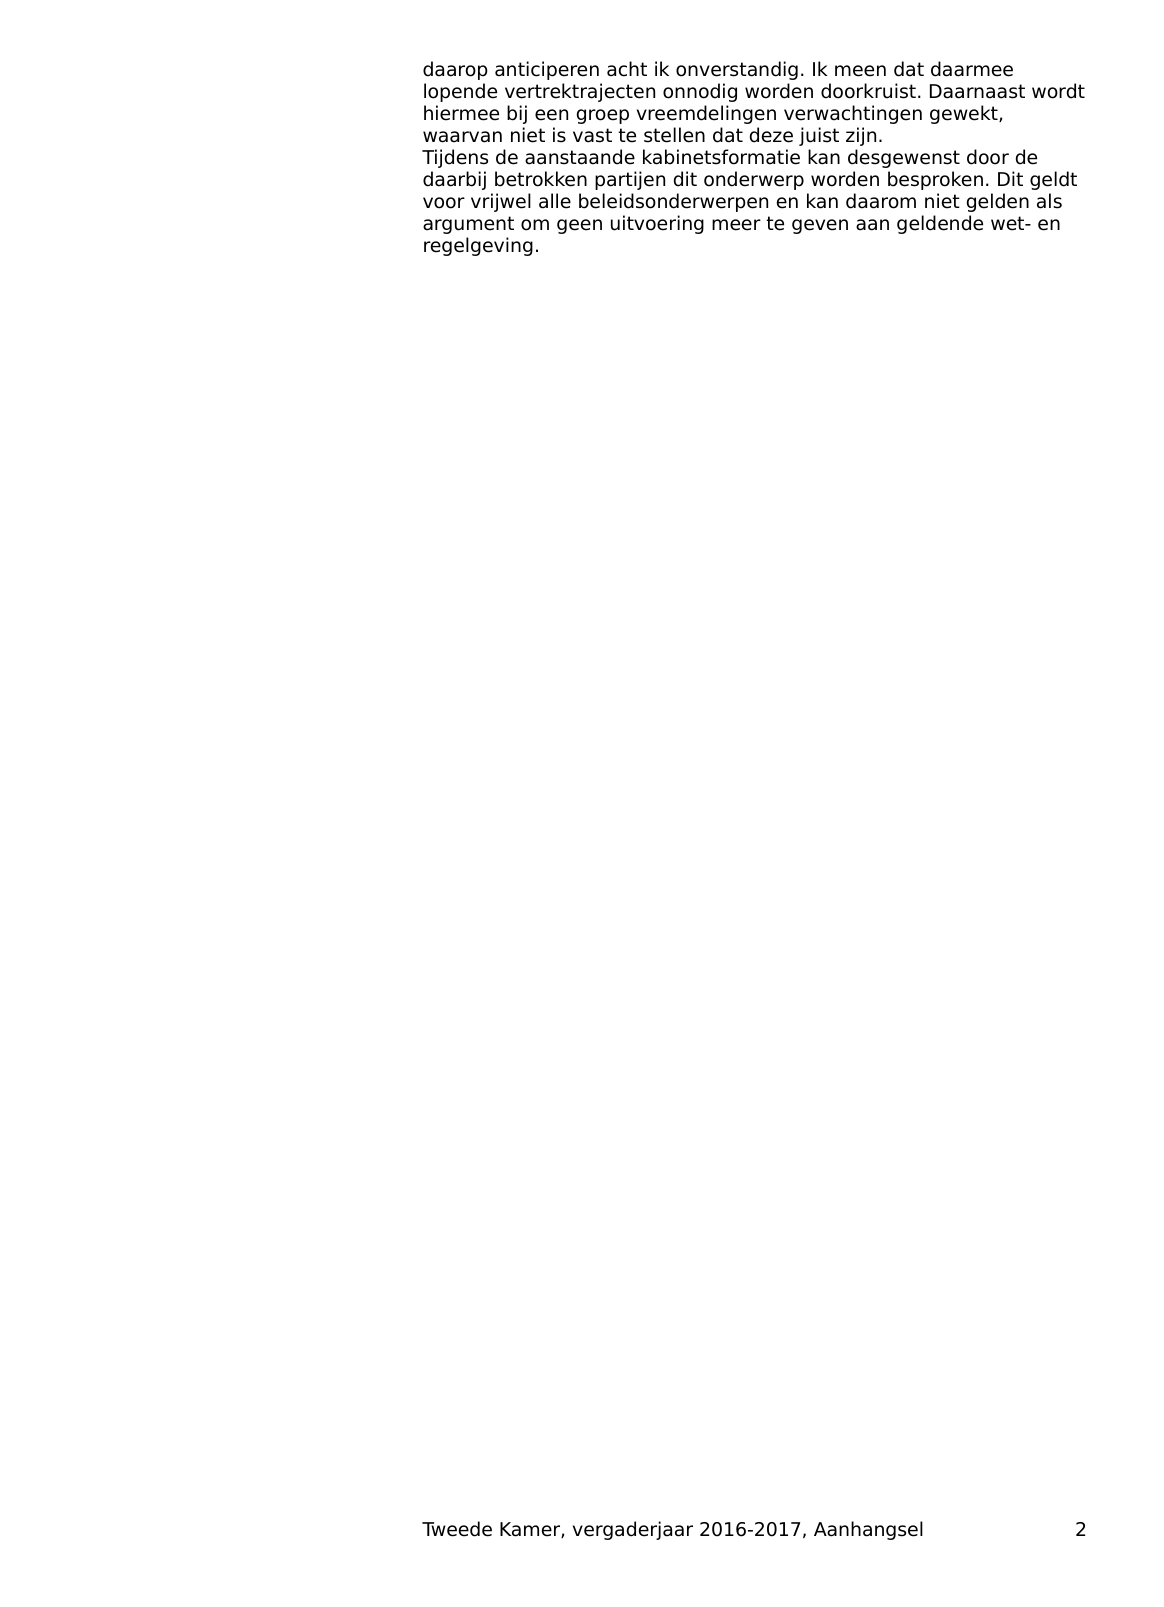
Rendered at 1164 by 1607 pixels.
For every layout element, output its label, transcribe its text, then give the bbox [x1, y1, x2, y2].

text daarop anticiperen acht ik onverstandig. Ik meen dat daarmee lopende vertrektrajecten onnodig worden doorkruist. Daarnaast wordt hiermee bij een groep vreemdelingen verwachtingen gewekt, waarvan niet is vast te stellen dat deze juist zijn. [422, 59, 1087, 147]
text Tijdens de aanstaande kabinetsformatie kan desgewenst door de daarbij betrokken partijen dit onderwerp worden besproken. Dit geldt voor vrijwel alle beleidsonderwerpen en kan daarom niet gelden als argument om geen uitvoering meer te geven aan geldende wet- en regelgeving. [422, 147, 1087, 257]
